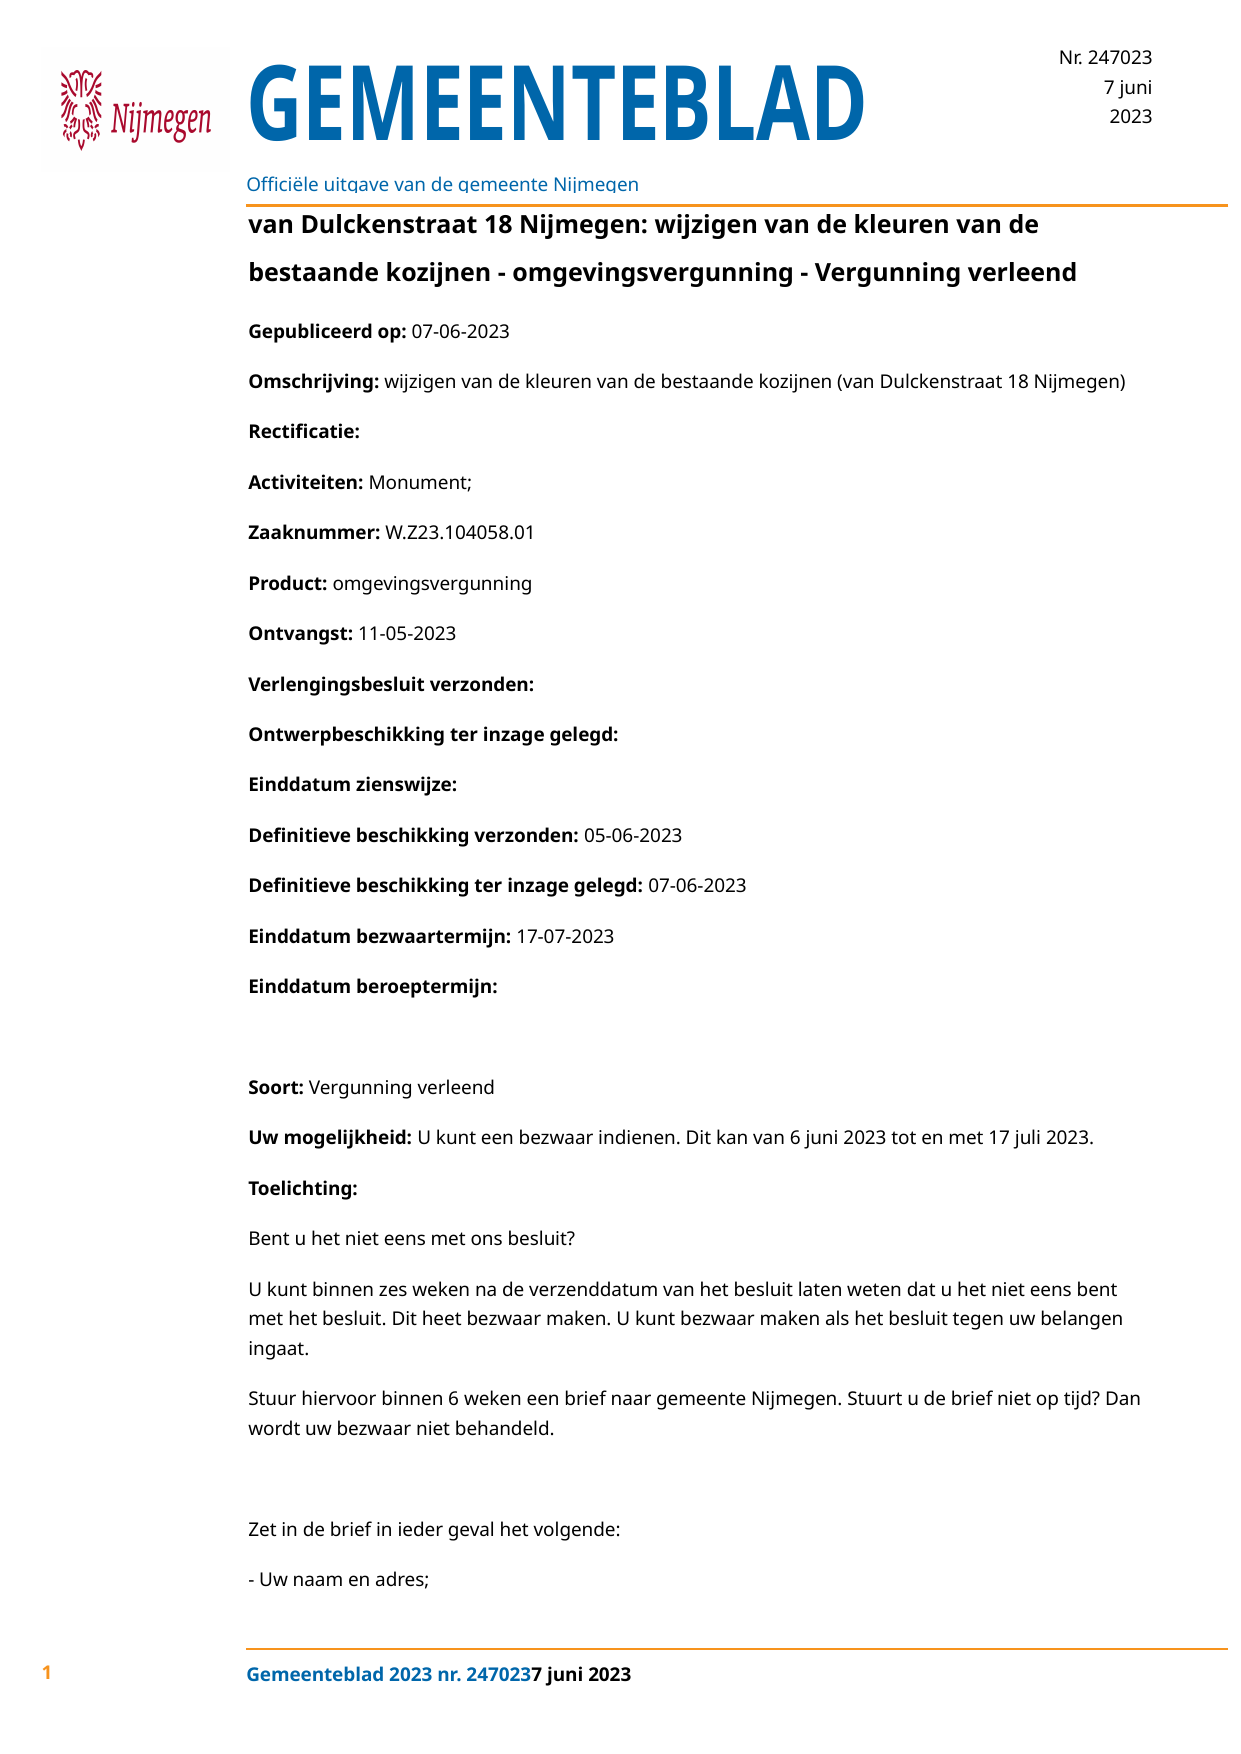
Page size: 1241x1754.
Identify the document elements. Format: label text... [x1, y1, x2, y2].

text Activiteiten: Monument; [248, 469, 1152, 495]
text Product: omgevingsvergunning [248, 570, 1152, 596]
text Gepubliceerd op: 07-06-2023 [248, 318, 1152, 344]
text Bent u het niet eens met ons besluit? [248, 1225, 1152, 1251]
text Soort: Vergunning verleend [248, 1074, 1152, 1100]
picture [41, 47, 231, 172]
text Omschrijving: wijzigen van de kleuren van de bestaande kozijnen (van Dulckenstraat 18 Nijmegen) [248, 368, 1152, 394]
text Zaaknummer: W.Z23.104058.01 [248, 519, 1152, 545]
text - Uw naam en adres; [248, 1566, 1152, 1592]
text Einddatum zienswijze: [248, 772, 1152, 797]
text Zet in de brief in ieder geval het volgende: [248, 1516, 1152, 1542]
text Ontwerpbeschikking ter inzage gelegd: [248, 721, 1152, 747]
text Rectificatie: [248, 419, 1152, 444]
text van Dulckenstraat 18 Nijmegen: wijzigen van de kleuren van de bestaande kozijnen - omgevingsvergunning - Vergunning verleend [248, 207, 1152, 288]
text Einddatum beroeptermijn: [248, 973, 1152, 999]
text Definitieve beschikking verzonden: 05-06-2023 [248, 822, 1152, 848]
text Ontvangst: 11-05-2023 [248, 620, 1152, 646]
text Verlengingsbesluit verzonden: [248, 671, 1152, 697]
text Stuur hiervoor binnen 6 weken een brief naar gemeente Nijmegen. Stuurt u de brief niet op tijd? Dan wordt uw bezwaar niet behandeld. [248, 1385, 1152, 1441]
text Uw mogelijkheid: U kunt een bezwaar indienen. Dit kan van 6 juni 2023 tot en met 17 juli 2023. [248, 1124, 1152, 1150]
text Einddatum bezwaartermijn: 17-07-2023 [248, 923, 1152, 949]
text Definitieve beschikking ter inzage gelegd: 07-06-2023 [248, 872, 1152, 898]
text Toelichting: [248, 1175, 1152, 1201]
text U kunt binnen zes weken na de verzenddatum van het besluit laten weten dat u het niet eens bent met het besluit. Dit heet bezwaar maken. U kunt bezwaar maken als het besluit tegen uw belangen ingaat. [248, 1276, 1152, 1361]
